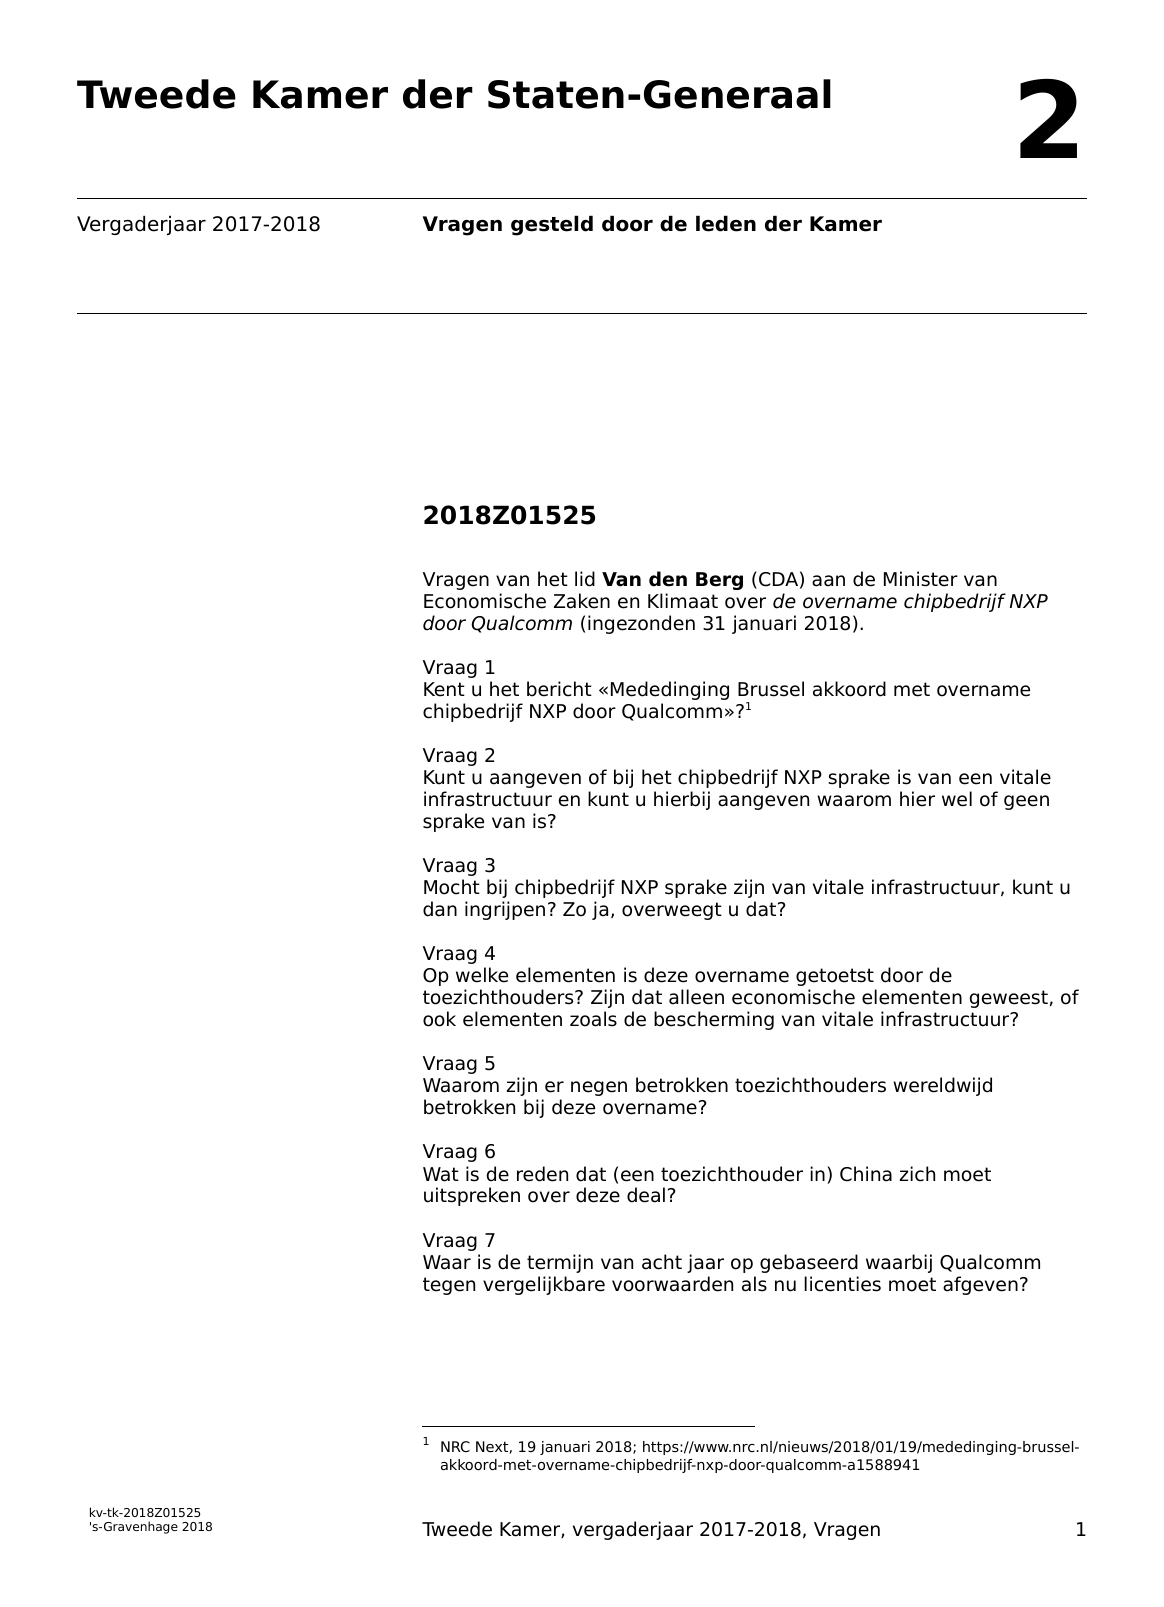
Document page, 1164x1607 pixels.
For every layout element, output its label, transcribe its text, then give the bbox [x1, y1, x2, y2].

text Vragen van het lid Van den Berg (CDA) aan de Minister van Economische Zaken en Klimaat over de overname chipbedrijf NXP door Qualcomm (ingezonden 31 januari 2018). [422, 569, 1087, 635]
text Vraag 7 [422, 1229, 1087, 1252]
table_header Tweede Kamer der Staten-Generaal [77, 59, 886, 198]
text Waarom zijn er negen betrokken toezichthouders wereldwijd betrokken bij deze overname? [422, 1075, 1087, 1119]
text Kent u het bericht «Mededinging Brussel akkoord met overname chipbedrijf NXP door Qualcomm»? [422, 679, 1087, 723]
text NRC Next, 19 januari 2018; https://www.nrc.nl/nieuws/2018/01/19/mededinging-brussel-akkoord-met-overname-chipbedrijf-nxp-door-qualcomm-a1588941 [422, 1435, 1087, 1474]
text Vraag 4 [422, 943, 1087, 965]
text Kunt u aangeven of bij het chipbedrijf NXP sprake is van een vitale infrastructuur en kunt u hierbij aangeven waarom hier wel of geen sprake van is? [422, 767, 1087, 833]
table_cell Vergaderjaar 2017-2018 [77, 199, 422, 313]
text Waar is de termijn van acht jaar op gebaseerd waarbij Qualcomm tegen vergelijkbare voorwaarden als nu licenties moet afgeven? [422, 1252, 1087, 1296]
text 2018Z01525 [422, 501, 1087, 531]
text Vraag 2 [422, 745, 1087, 767]
text Vraag 5 [422, 1053, 1087, 1075]
text Op welke elementen is deze overname getoetst door de toezichthouders? Zijn dat alleen economische elementen geweest, of ook elementen zoals de bescherming van vitale infrastructuur? [422, 965, 1087, 1031]
text Vraag 1 [422, 657, 1087, 679]
text Vraag 6 [422, 1141, 1087, 1163]
text Mocht bij chipbedrijf NXP sprake zijn van vitale infrastructuur, kunt u dan ingrijpen? Zo ja, overweegt u dat? [422, 877, 1087, 921]
text Wat is de reden dat (een toezichthouder in) China zich moet uitspreken over deze deal? [422, 1163, 1087, 1207]
table_header 2 [886, 59, 1087, 198]
text 's-Gravenhage 2018 [88, 1520, 323, 1534]
text Vraag 3 [422, 855, 1087, 877]
text kv-tk-2018Z01525 [88, 1506, 323, 1520]
table_cell Vragen gesteld door de leden der Kamer [422, 199, 1087, 313]
